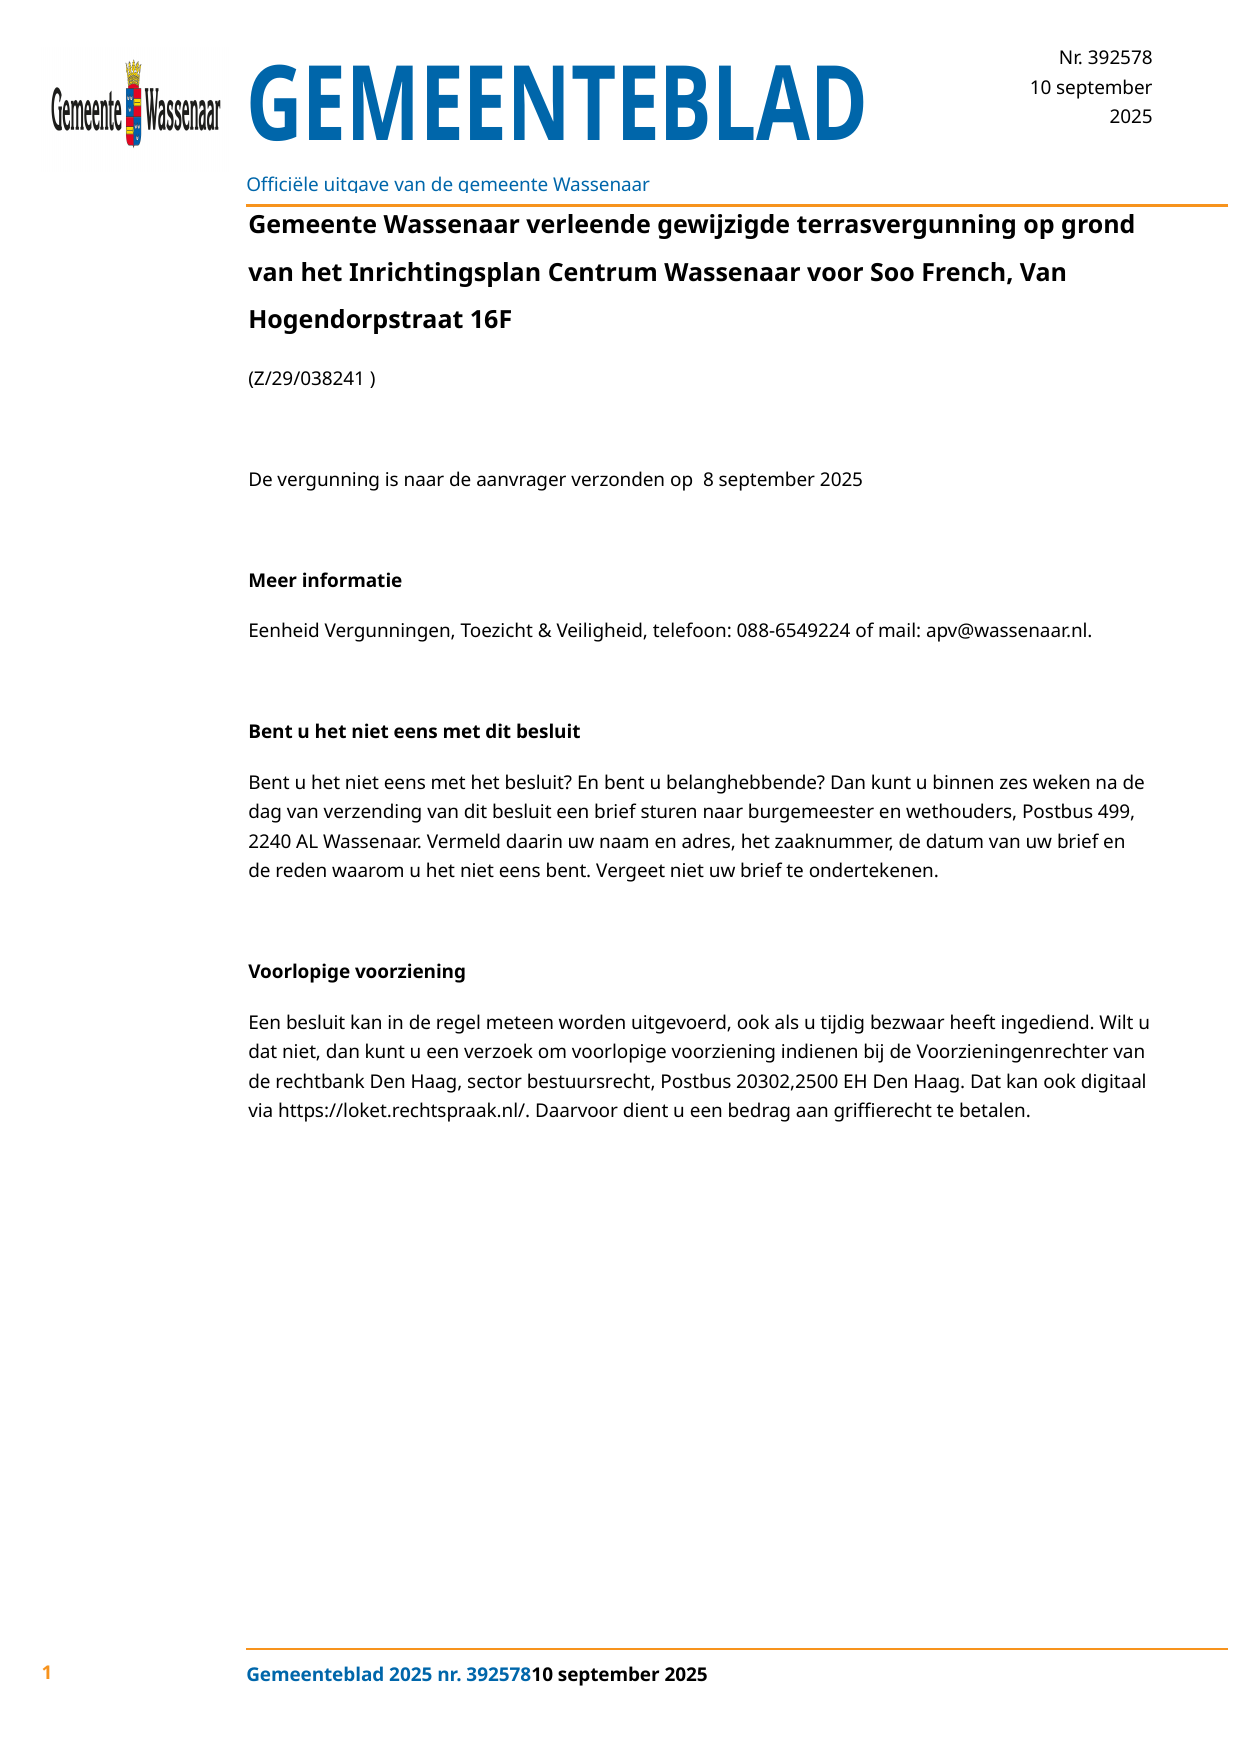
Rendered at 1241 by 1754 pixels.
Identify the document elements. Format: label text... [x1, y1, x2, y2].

text De vergunning is naar de aanvrager verzonden op 8 september 2025 [248, 466, 1152, 492]
text (Z/29/038241 ) [248, 366, 1152, 391]
text Eenheid Vergunningen, Toezicht & Veiligheid, telefoon: 088-6549224 of mail: apv@wassenaar.nl. [248, 618, 1152, 643]
text Gemeente Wassenaar verleende gewijzigde terrasvergunning op grond van het Inrichtingsplan Centrum Wassenaar voor Soo French, Van Hogendorpstraat 16F [248, 207, 1152, 336]
text Bent u het niet eens met het besluit? En bent u belanghebbende? Dan kunt u binnen zes weken na de dag van verzending van dit besluit een brief sturen naar burgemeester en wethouders, Postbus 499, 2240 AL Wassenaar. Vermeld daarin uw naam en adres, het zaaknummer, de datum van uw brief en de reden waarom u het niet eens bent. Vergeet niet uw brief te ondertekenen. [248, 769, 1152, 883]
picture [41, 47, 231, 172]
text Bent u het niet eens met dit besluit [248, 718, 1152, 744]
text Meer informatie [248, 567, 1152, 593]
text Een besluit kan in de regel meteen worden uitgevoerd, ook als u tijdig bezwaar heeft ingediend. Wilt u dat niet, dan kunt u een verzoek om voorlopige voorziening indienen bij de Voorzieningenrechter van de rechtbank Den Haag, sector bestuursrecht, Postbus 20302,2500 EH Den Haag. Dat kan ook digitaal via https://loket.rechtspraak.nl/. Daarvoor dient u een bedrag aan griffierecht te betalen. [248, 1009, 1152, 1123]
text Voorlopige voorziening [248, 958, 1152, 984]
